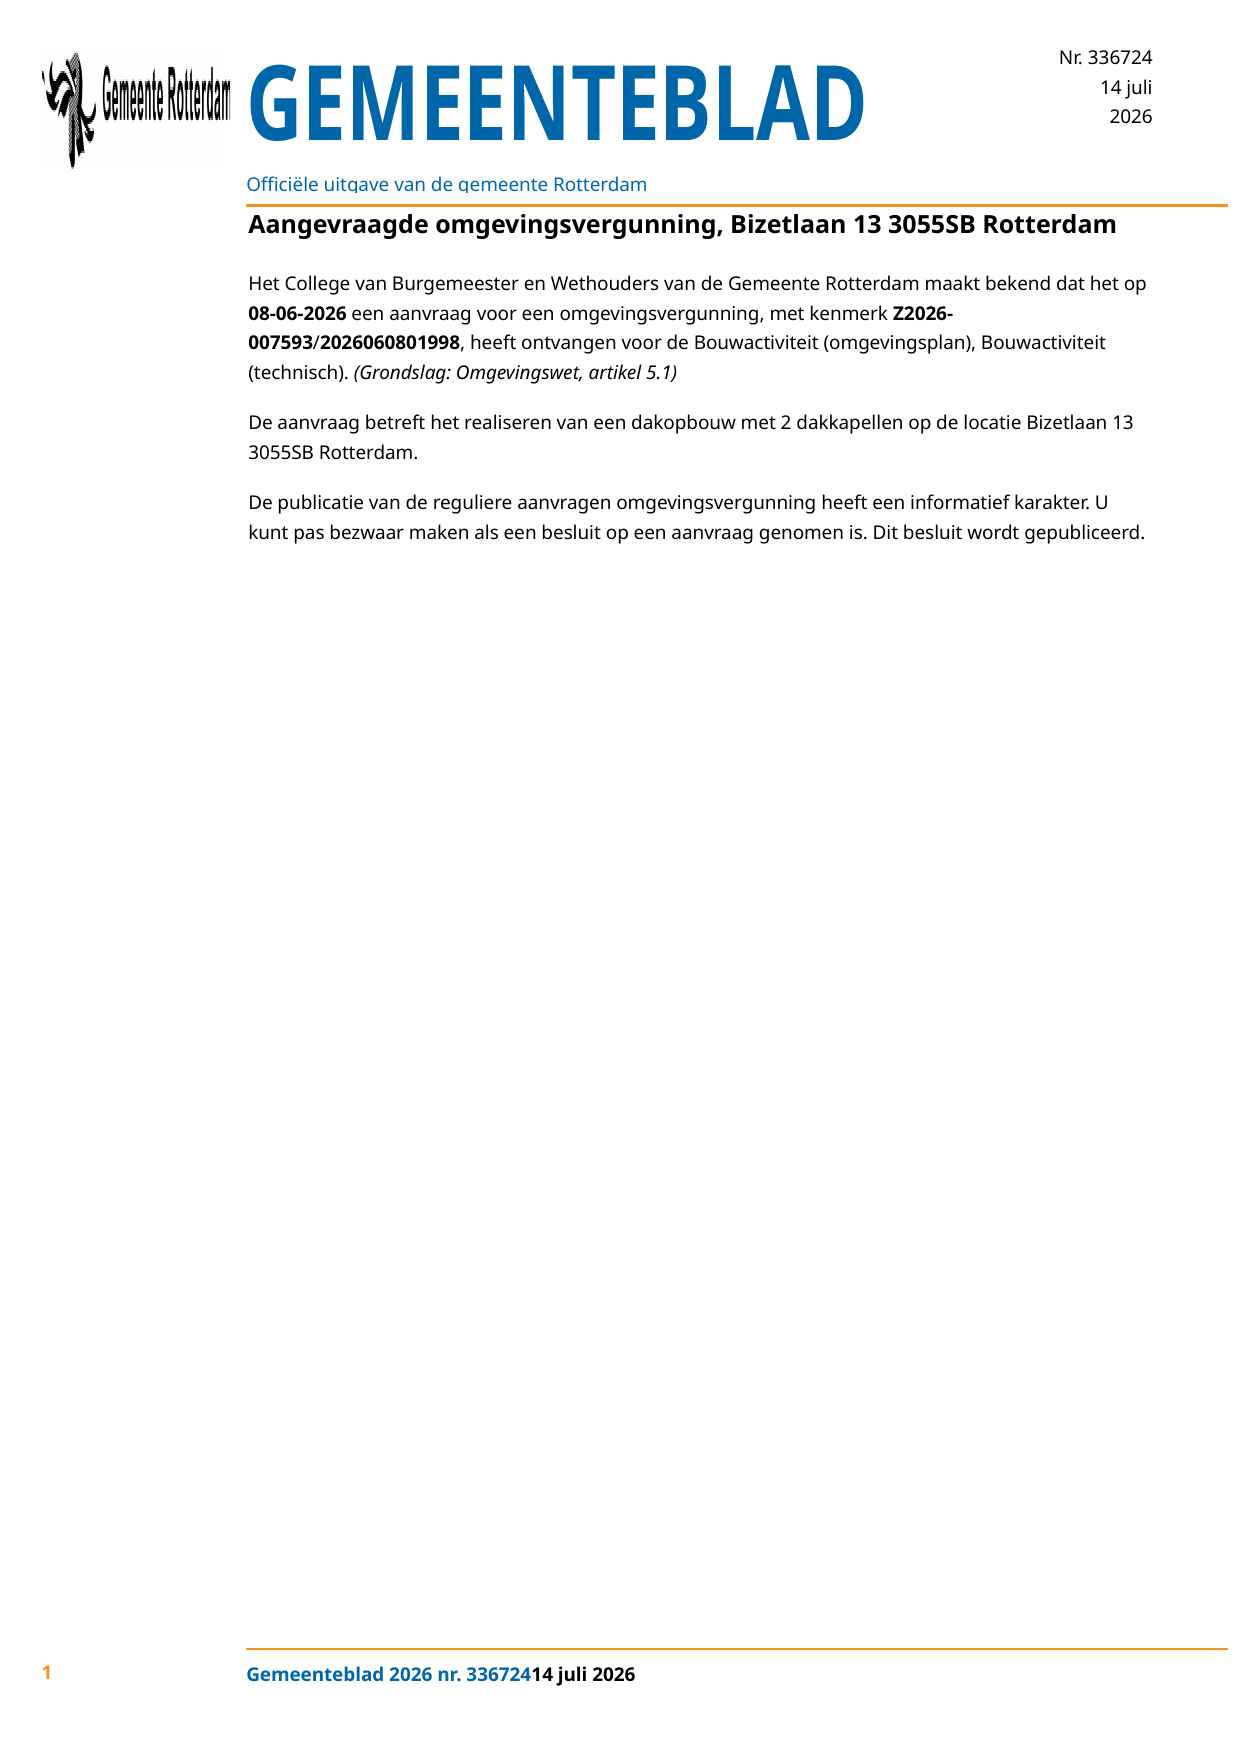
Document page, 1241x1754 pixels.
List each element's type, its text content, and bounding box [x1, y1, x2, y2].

picture [41, 47, 231, 172]
text Aangevraagde omgevingsvergunning, Bizetlaan 13 3055SB Rotterdam [248, 207, 1152, 241]
text De publicatie van de reguliere aanvragen omgevingsvergunning heeft een informatief karakter. U kunt pas bezwaar maken als een besluit op een aanvraag genomen is. Dit besluit wordt gepubliceerd. [248, 489, 1152, 545]
text Het College van Burgemeester en Wethouders van de Gemeente Rotterdam maakt bekend dat het op 08-06-2026 een aanvraag voor een omgevingsvergunning, met kenmerk Z2026-007593/2026060801998, heeft ontvangen voor de Bouwactiviteit (omgevingsplan), Bouwactiviteit (technisch). (Grondslag: Omgevingswet, artikel 5.1) [248, 270, 1152, 385]
text De aanvraag betreft het realiseren van een dakopbouw met 2 dakkapellen op de locatie Bizetlaan 13 3055SB Rotterdam. [248, 409, 1152, 465]
